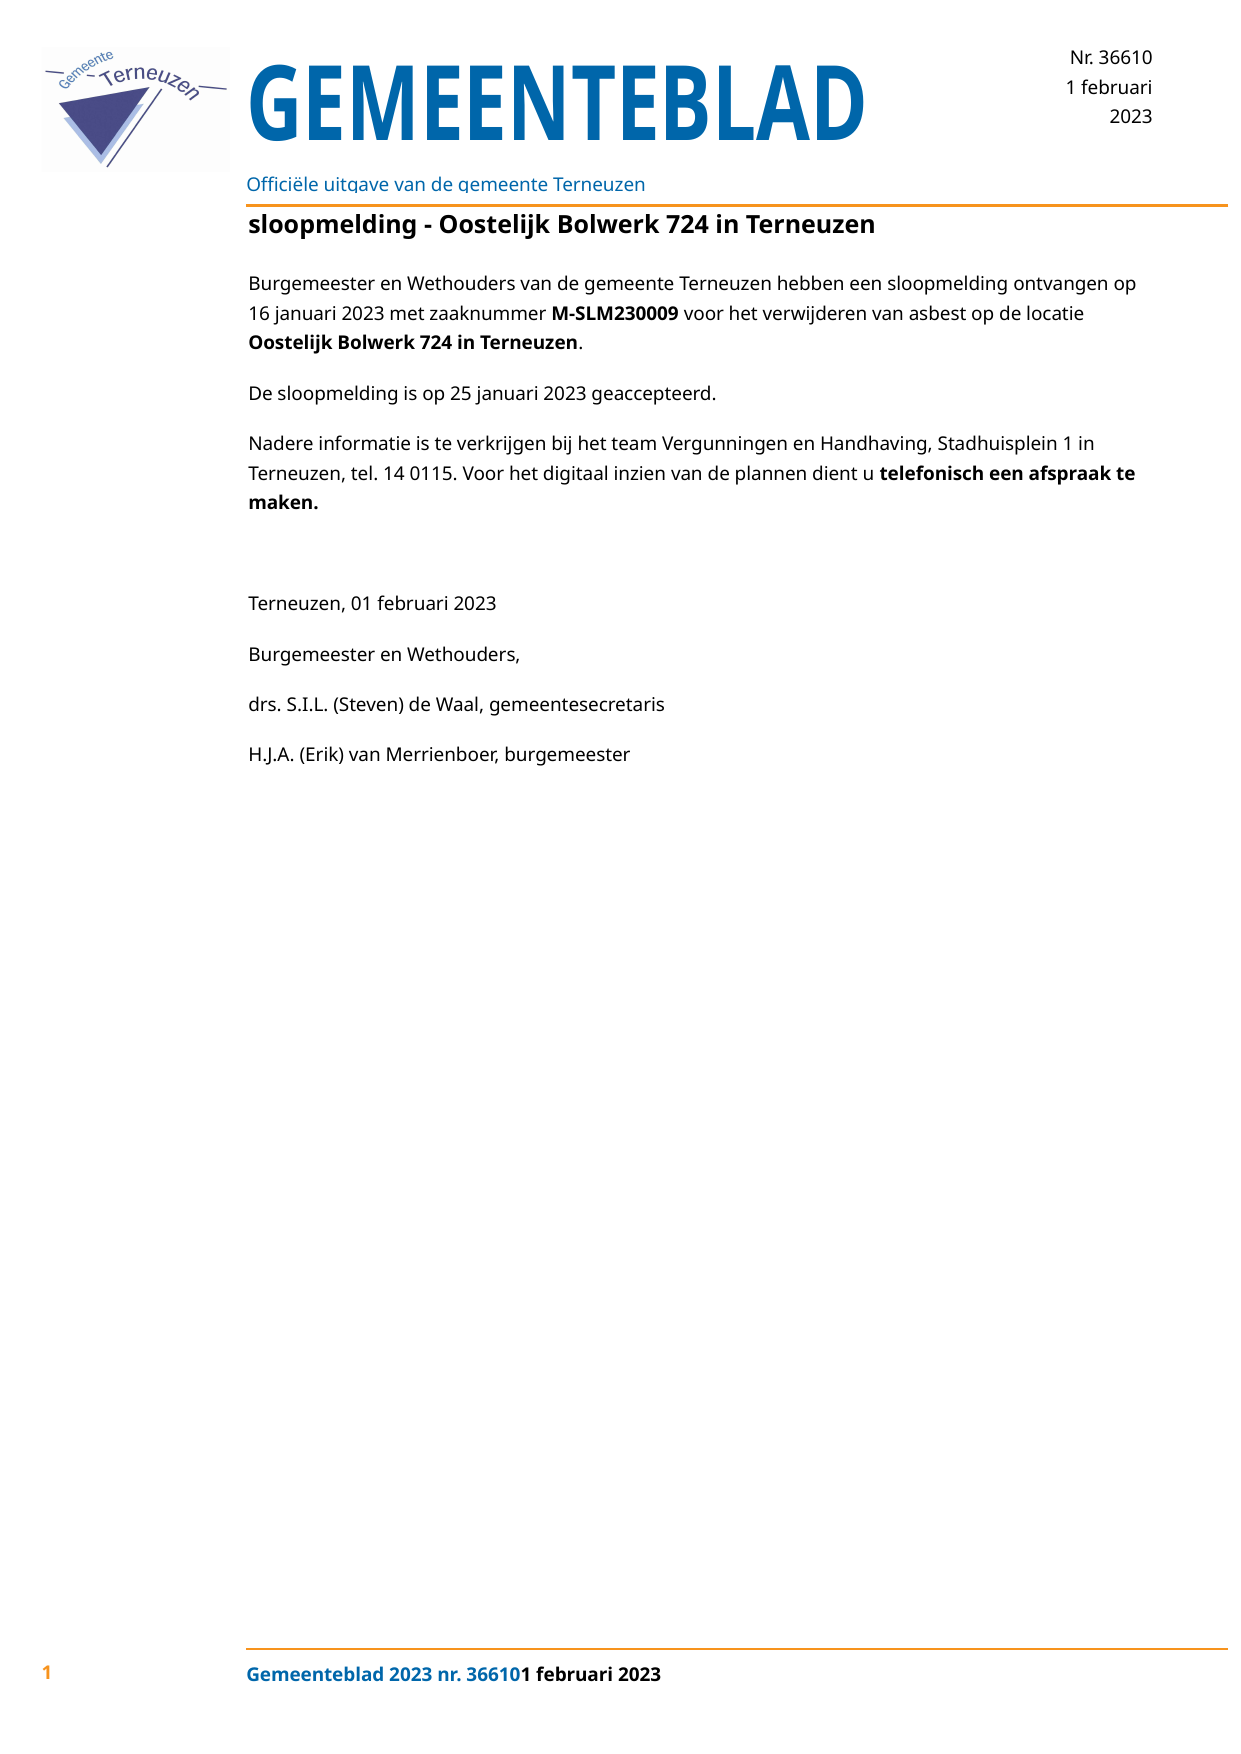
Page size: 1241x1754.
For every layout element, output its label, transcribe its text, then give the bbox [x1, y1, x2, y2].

text Burgemeester en Wethouders van de gemeente Terneuzen hebben een sloopmelding ontvangen op 16 januari 2023 met zaaknummer M-SLM230009 voor het verwijderen van asbest op de locatie Oostelijk Bolwerk 724 in Terneuzen. [248, 270, 1152, 355]
text Nadere informatie is te verkrijgen bij het team Vergunningen en Handhaving, Stadhuisplein 1 in Terneuzen, tel. 14 0115. Voor het digitaal inzien van de plannen dient u telefonisch een afspraak te maken. [248, 430, 1152, 515]
text sloopmelding - Oostelijk Bolwerk 724 in Terneuzen [248, 207, 1152, 241]
text Burgemeester en Wethouders, [248, 641, 1152, 666]
text De sloopmelding is op 25 januari 2023 geaccepteerd. [248, 380, 1152, 406]
text Terneuzen, 01 februari 2023 [248, 590, 1152, 616]
text H.J.A. (Erik) van Merrienboer, burgemeester [248, 742, 1152, 767]
text drs. S.I.L. (Steven) de Waal, gemeentesecretaris [248, 691, 1152, 717]
picture [41, 47, 231, 172]
